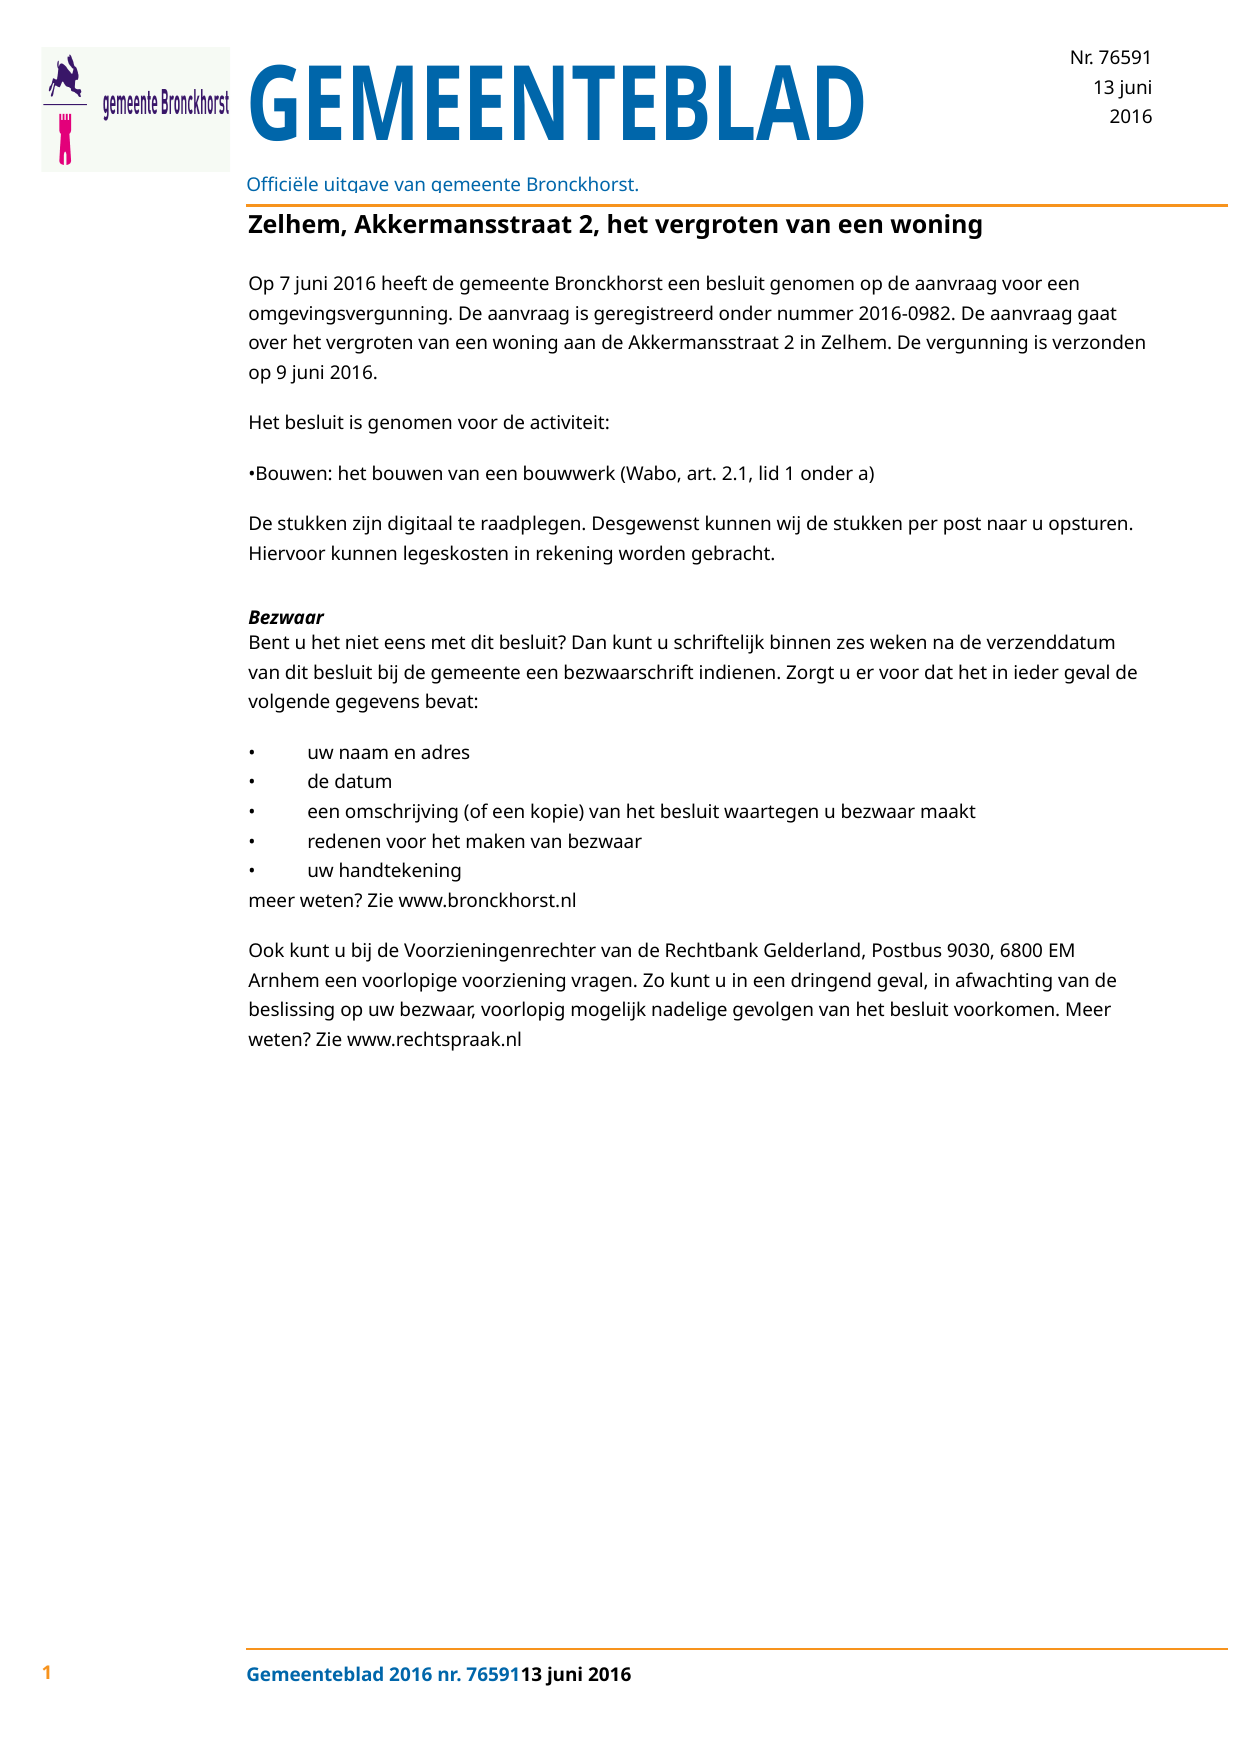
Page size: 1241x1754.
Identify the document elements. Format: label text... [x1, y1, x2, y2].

text Bent u het niet eens met dit besluit? Dan kunt u schriftelijk binnen zes weken na de verzenddatum van dit besluit bij de gemeente een bezwaarschrift indienen. Zorgt u er voor dat het in ieder geval de volgende gegevens bevat: [248, 629, 1152, 714]
list uw handtekening [248, 857, 1152, 883]
text Het besluit is genomen voor de activiteit: [248, 409, 1152, 435]
text Ook kunt u bij de Voorzieningenrechter van de Rechtbank Gelderland, Postbus 9030, 6800 EM Arnhem een voorlopige voorziening vragen. Zo kunt u in een dringend geval, in afwachting van de beslissing op uw bezwaar, voorlopig mogelijk nadelige gevolgen van het besluit voorkomen. Meer weten? Zie www.rechtspraak.nl [248, 937, 1152, 1052]
list uw naam en adres [248, 739, 1152, 765]
text De stukken zijn digitaal te raadplegen. Desgewenst kunnen wij de stukken per post naar u opsturen. Hiervoor kunnen legeskosten in rekening worden gebracht. [248, 510, 1152, 566]
list de datum [248, 769, 1152, 794]
list een omschrijving (of een kopie) van het besluit waartegen u bezwaar maakt [248, 798, 1152, 824]
list redenen voor het maken van bezwaar [248, 828, 1152, 854]
text •Bouwen: het bouwen van een bouwwerk (Wabo, art. 2.1, lid 1 onder a) [248, 460, 1152, 486]
text Zelhem, Akkermansstraat 2, het vergroten van een woning [248, 207, 1152, 241]
text meer weten? Zie www.bronckhorst.nl [248, 887, 1152, 913]
text Op 7 juni 2016 heeft de gemeente Bronckhorst een besluit genomen op de aanvraag voor een omgevingsvergunning. De aanvraag is geregistreerd onder nummer 2016-0982. De aanvraag gaat over het vergroten van een woning aan de Akkermansstraat 2 in Zelhem. De vergunning is verzonden op 9 juni 2016. [248, 270, 1152, 385]
picture [41, 47, 231, 172]
text Bezwaar [248, 604, 1152, 629]
